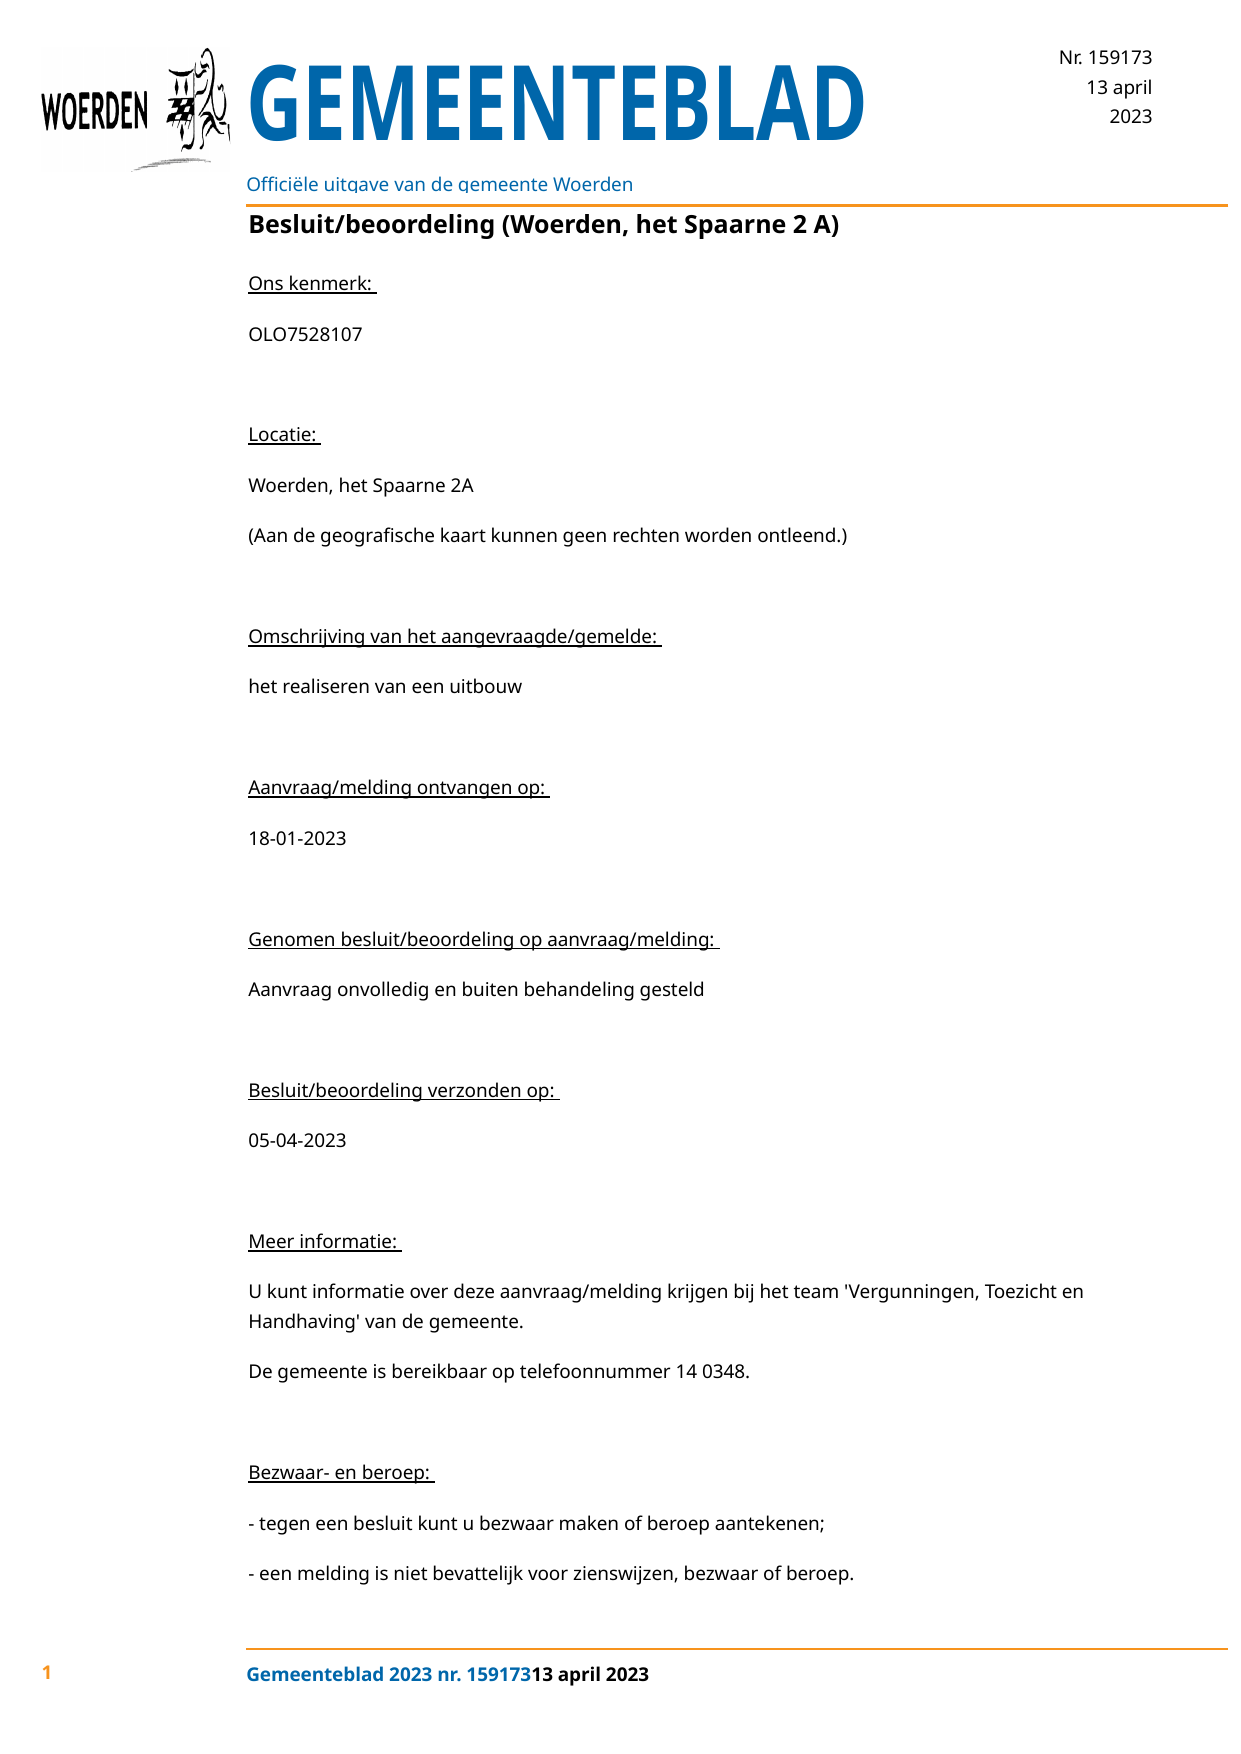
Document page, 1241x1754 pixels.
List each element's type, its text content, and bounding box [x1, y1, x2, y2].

text - tegen een besluit kunt u bezwaar maken of beroep aantekenen; [248, 1510, 1152, 1536]
text het realiseren van een uitbouw [248, 674, 1152, 699]
text (Aan de geografische kaart kunnen geen rechten worden ontleend.) [248, 522, 1152, 548]
text Aanvraag onvolledig en buiten behandeling gesteld [248, 976, 1152, 1002]
text Bezwaar- en beroep: [248, 1459, 1152, 1485]
text 05-04-2023 [248, 1127, 1152, 1153]
text Besluit/beoordeling (Woerden, het Spaarne 2 A) [248, 207, 1152, 241]
text Locatie: [248, 422, 1152, 447]
picture [41, 47, 231, 172]
text U kunt informatie over deze aanvraag/melding krijgen bij het team 'Vergunningen, Toezicht en Handhaving' van de gemeente. [248, 1279, 1152, 1334]
text Aanvraag/melding ontvangen op: [248, 774, 1152, 800]
text Besluit/beoordeling verzonden op: [248, 1077, 1152, 1103]
text OLO7528107 [248, 321, 1152, 346]
text Meer informatie: [248, 1228, 1152, 1254]
text 18-01-2023 [248, 825, 1152, 851]
text Omschrijving van het aangevraagde/gemelde: [248, 623, 1152, 649]
text - een melding is niet bevattelijk voor zienswijzen, bezwaar of beroep. [248, 1560, 1152, 1586]
text Genomen besluit/beoordeling op aanvraag/melding: [248, 926, 1152, 951]
text Woerden, het Spaarne 2A [248, 472, 1152, 498]
text Ons kenmerk: [248, 270, 1152, 296]
text De gemeente is bereikbaar op telefoonnummer 14 0348. [248, 1359, 1152, 1384]
